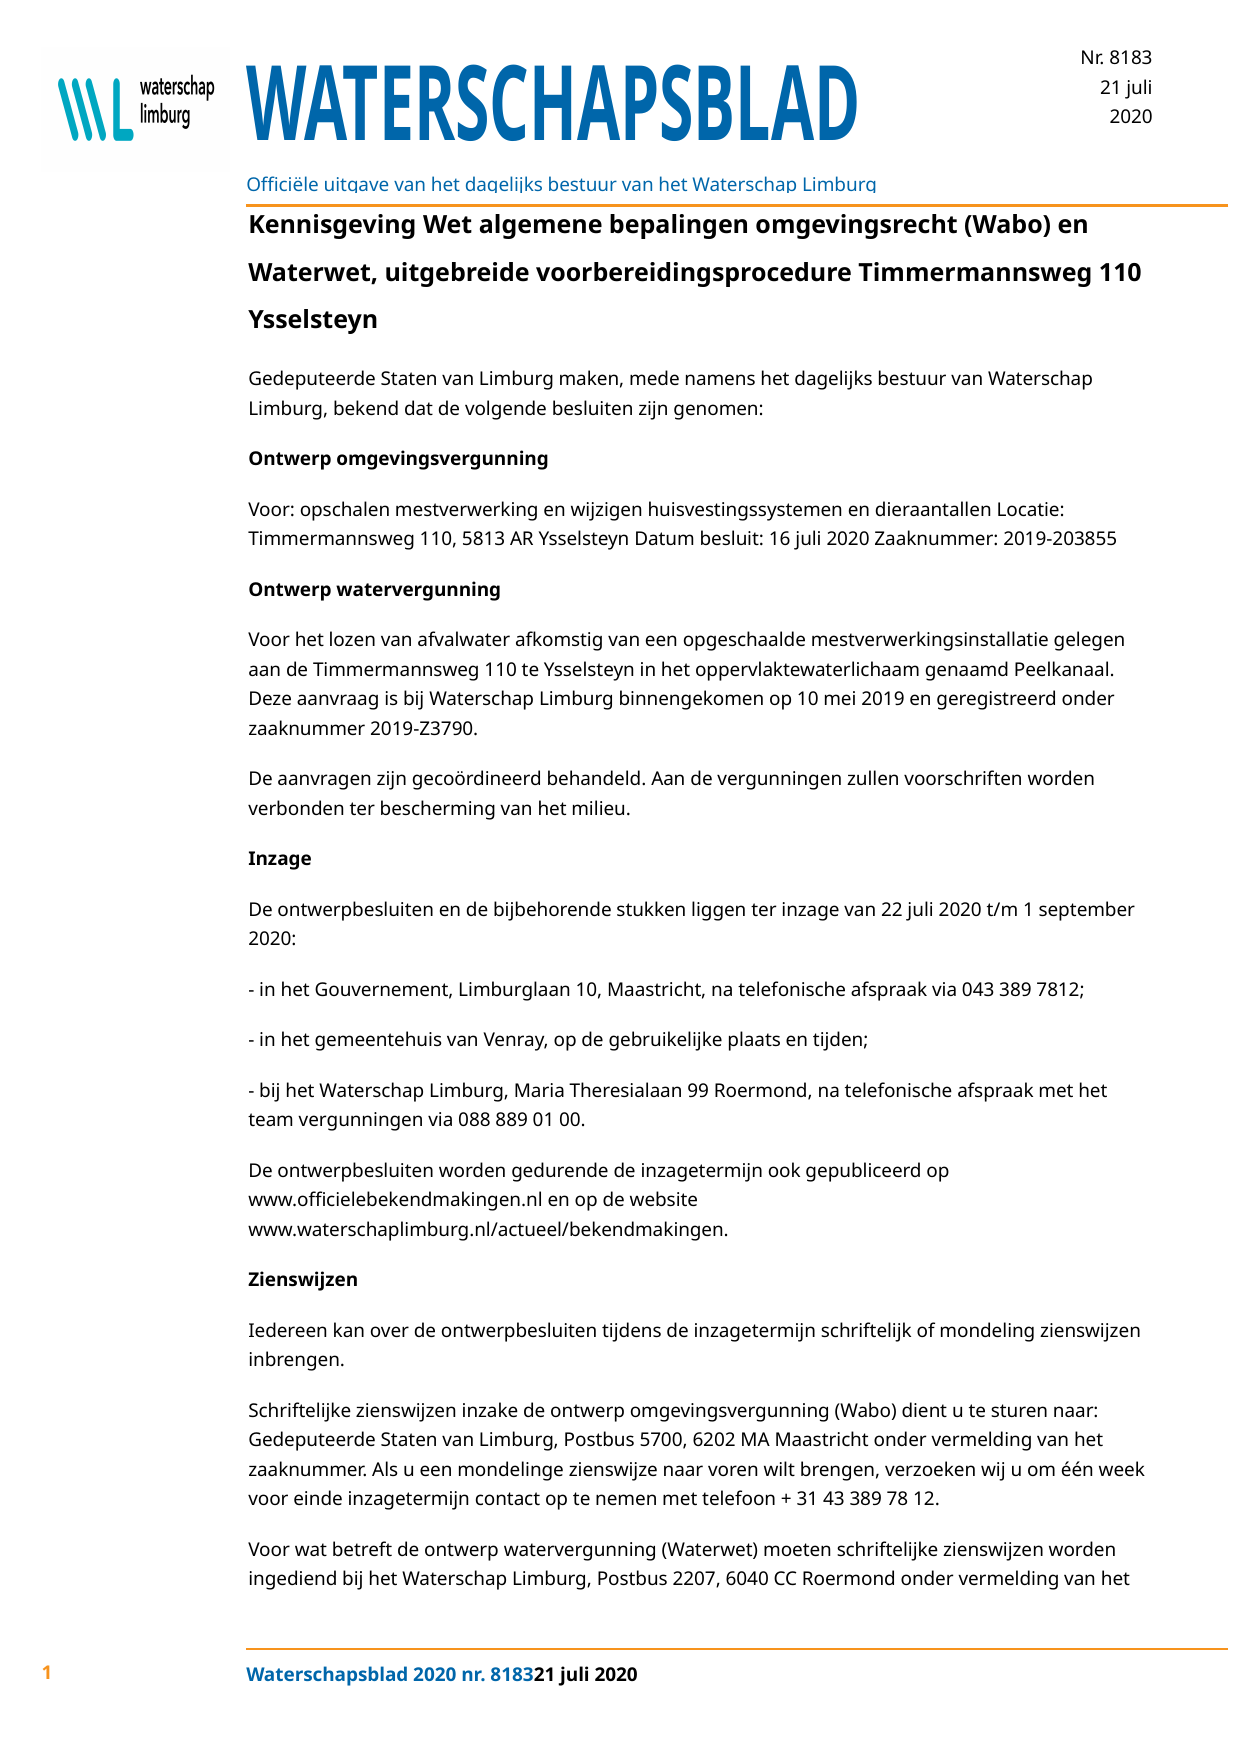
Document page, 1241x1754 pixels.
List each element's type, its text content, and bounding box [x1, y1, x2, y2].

picture [41, 47, 231, 172]
text Iedereen kan over de ontwerpbesluiten tijdens de inzagetermijn schriftelijk of mondeling zienswijzen inbrengen. [248, 1317, 1152, 1372]
text Voor het lozen van afvalwater afkomstig van een opgeschaalde mestverwerkingsinstallatie gelegen aan de Timmermannsweg 110 te Ysselsteyn in het oppervlaktewaterlichaam genaamd Peelkanaal. Deze aanvraag is bij Waterschap Limburg binnengekomen op 10 mei 2019 en geregistreerd onder zaaknummer 2019-Z3790. [248, 626, 1152, 741]
text Schriftelijke zienswijzen inzake de ontwerp omgevingsvergunning (Wabo) dient u te sturen naar: Gedeputeerde Staten van Limburg, Postbus 5700, 6202 MA Maastricht onder vermelding van het zaaknummer. Als u een mondelinge zienswijze naar voren wilt brengen, verzoeken wij u om één week voor einde inzagetermijn contact op te nemen met telefoon + 31 43 389 78 12. [248, 1397, 1152, 1511]
text Voor wat betreft de ontwerp watervergunning (Waterwet) moeten schriftelijke zienswijzen worden ingediend bij het Waterschap Limburg, Postbus 2207, 6040 CC Roermond onder vermelding van het [248, 1536, 1152, 1591]
text Zienswijzen [248, 1266, 1152, 1292]
text Voor: opschalen mestverwerking en wijzigen huisvestingssystemen en dieraantallen Locatie: Timmermannsweg 110, 5813 AR Ysselsteyn Datum besluit: 16 juli 2020 Zaaknummer: 2019-203855 [248, 496, 1152, 551]
text Ontwerp omgevingsvergunning [248, 446, 1152, 471]
text - bij het Waterschap Limburg, Maria Theresialaan 99 Roermond, na telefonische afspraak met het team vergunningen via 088 889 01 00. [248, 1077, 1152, 1132]
text Ontwerp watervergunning [248, 576, 1152, 602]
text Inzage [248, 846, 1152, 871]
text - in het gemeentehuis van Venray, op de gebruikelijke plaats en tijden; [248, 1026, 1152, 1052]
text - in het Gouvernement, Limburglaan 10, Maastricht, na telefonische afspraak via 043 389 7812; [248, 976, 1152, 1002]
text Gedeputeerde Staten van Limburg maken, mede namens het dagelijks bestuur van Waterschap Limburg, bekend dat de volgende besluiten zijn genomen: [248, 366, 1152, 421]
text De aanvragen zijn gecoördineerd behandeld. Aan de vergunningen zullen voorschriften worden verbonden ter bescherming van het milieu. [248, 766, 1152, 821]
text De ontwerpbesluiten en de bijbehorende stukken liggen ter inzage van 22 juli 2020 t/m 1 september 2020: [248, 896, 1152, 951]
text De ontwerpbesluiten worden gedurende de inzagetermijn ook gepubliceerd op www.officielebekendmakingen.nl en op de website www.waterschaplimburg.nl/actueel/bekendmakingen. [248, 1157, 1152, 1242]
text Kennisgeving Wet algemene bepalingen omgevingsrecht (Wabo) en Waterwet, uitgebreide voorbereidingsprocedure Timmermannsweg 110 Ysselsteyn [248, 207, 1152, 336]
